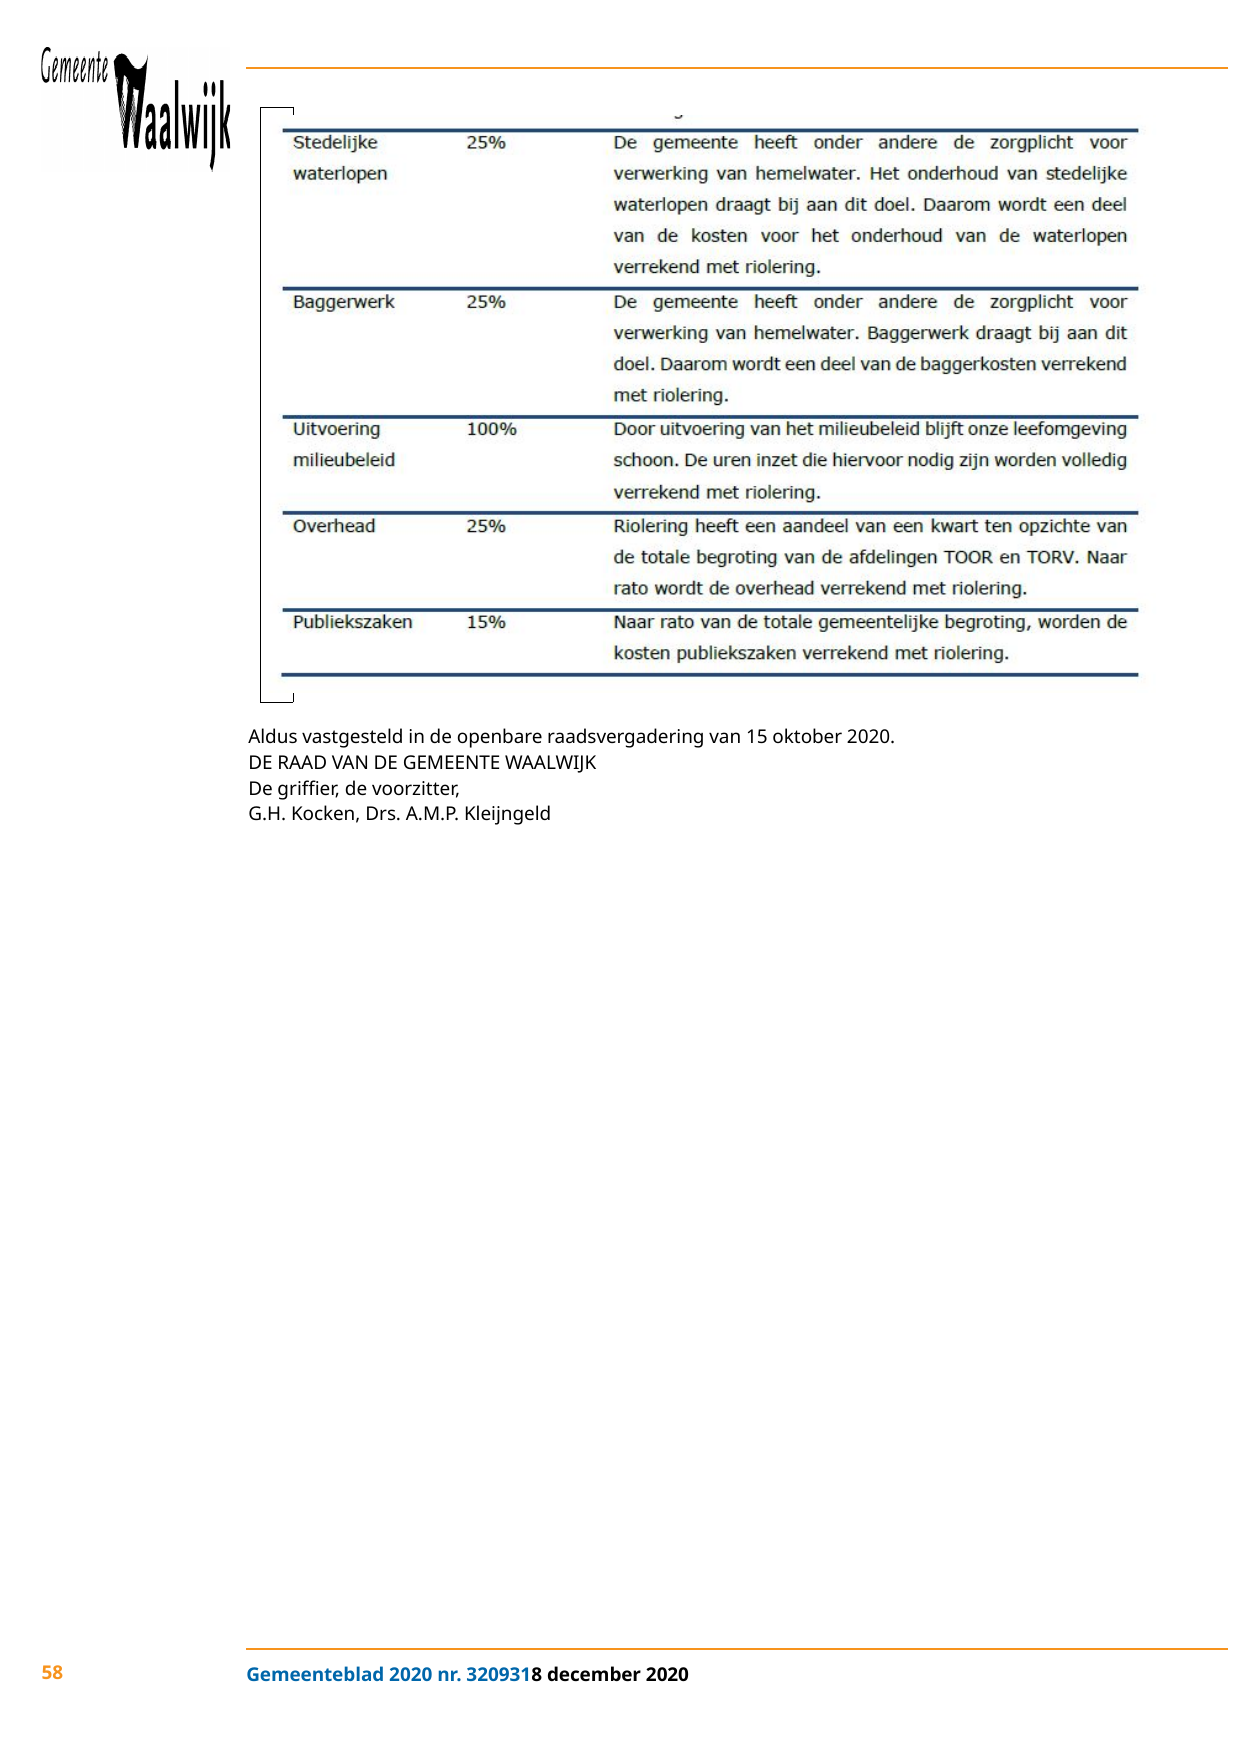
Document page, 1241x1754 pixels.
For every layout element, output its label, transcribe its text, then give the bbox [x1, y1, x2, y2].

text Aldus vastgesteld in de openbare raadsvergadering van 15 oktober 2020. [248, 723, 1152, 749]
picture [41, 47, 231, 172]
text DE RAAD VAN DE GEMEENTE WAALWIJK [248, 749, 1152, 775]
text De griffier, de voorzitter, [248, 775, 1152, 801]
picture [268, 115, 1173, 693]
text G.H. Kocken, Drs. A.M.P. Kleijngeld [248, 801, 1152, 826]
